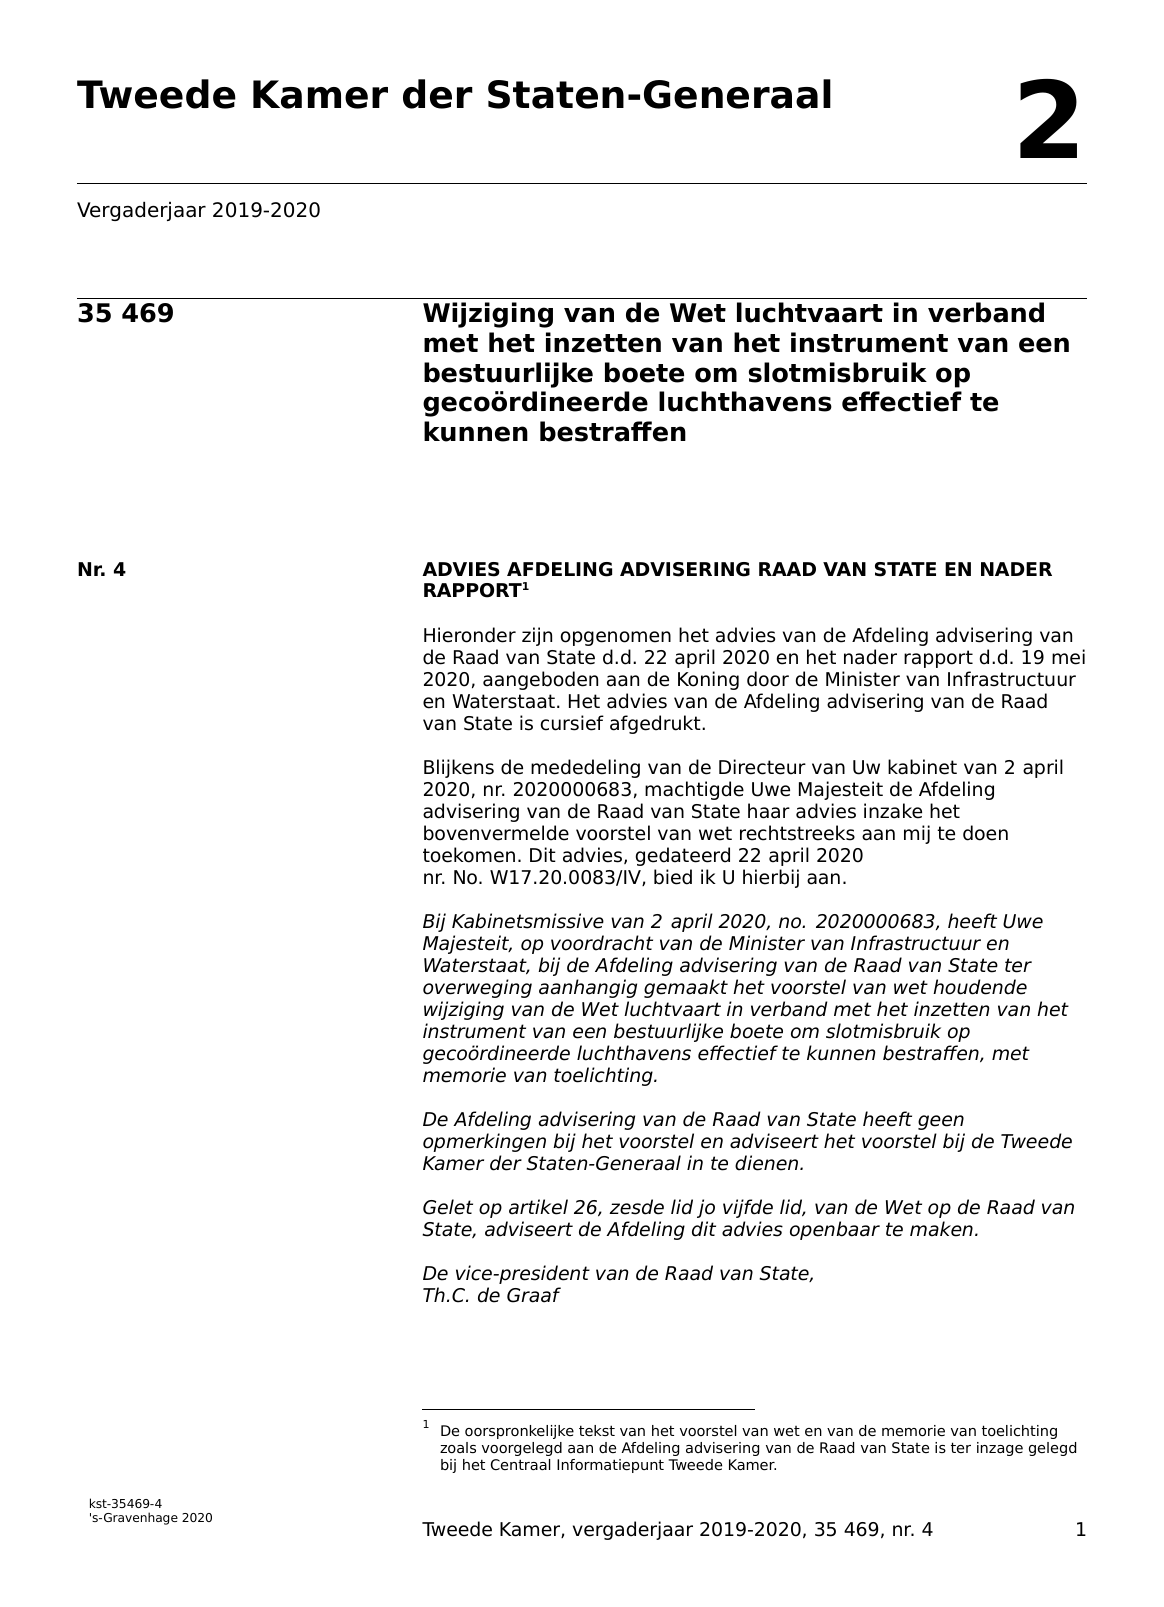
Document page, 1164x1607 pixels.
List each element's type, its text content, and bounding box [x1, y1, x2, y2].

text Blijkens de mededeling van de Directeur van Uw kabinet van 2 april 2020, nr. 2020000683, machtigde Uwe Majesteit de Afdeling advisering van de Raad van State haar advies inzake het bovenvermelde voorstel van wet rechtstreeks aan mij te doen toekomen. Dit advies, gedateerd 22 april 2020 nr. No. W17.20.0083/IV, bied ik U hierbij aan. [422, 757, 1087, 888]
table_cell Vergaderjaar 2019-2020 [77, 184, 1087, 298]
text 's-Gravenhage 2020 [88, 1511, 323, 1525]
table_header 2 [886, 59, 1087, 183]
text De Afdeling advisering van de Raad van State heeft geen opmerkingen bij het voorstel en adviseert het voorstel bij de Tweede Kamer der Staten-Generaal in te dienen. [422, 1109, 1087, 1175]
text De oorspronkelijke tekst van het voorstel van wet en van de memorie van toelichting zoals voorgelegd aan de Afdeling advisering van de Raad van State is ter inzage gelegd bij het Centraal Informatiepunt Tweede Kamer. [422, 1418, 1087, 1474]
text Gelet op artikel 26, zesde lid jo vijfde lid, van de Wet op de Raad van State, adviseert de Afdeling dit advies openbaar te maken. [422, 1197, 1087, 1241]
subtitle Nr. 4 ADVIES AFDELING ADVISERING RAAD VAN STATE EN NADER RAPPORT [77, 558, 1087, 602]
text Hieronder zijn opgenomen het advies van de Afdeling advisering van de Raad van State d.d. 22 april 2020 en het nader rapport d.d. 19 mei 2020, aangeboden aan de Koning door de Minister van Infrastructuur en Waterstaat. Het advies van de Afdeling advisering van de Raad van State is cursief afgedrukt. [422, 624, 1087, 734]
text De vice-president van de Raad van State, [422, 1263, 1087, 1285]
subtitle 35 469 Wijziging van de Wet luchtvaart in verband met het inzetten van het instrument van een bestuurlijke boete om slotmisbruik op gecoördineerde luchthavens effectief te kunnen bestraffen [77, 299, 1087, 447]
text Th.C. de Graaf [422, 1285, 1087, 1307]
text Bij Kabinetsmissive van 2 april 2020, no. 2020000683, heeft Uwe Majesteit, op voordracht van de Minister van Infrastructuur en Waterstaat, bij de Afdeling advisering van de Raad van State ter overweging aanhangig gemaakt het voorstel van wet houdende wijziging van de Wet luchtvaart in verband met het inzetten van het instrument van een bestuurlijke boete om slotmisbruik op gecoördineerde luchthavens effectief te kunnen bestraffen, met memorie van toelichting. [422, 911, 1087, 1087]
table_header Tweede Kamer der Staten-Generaal [77, 59, 886, 183]
text kst-35469-4 [88, 1497, 323, 1511]
